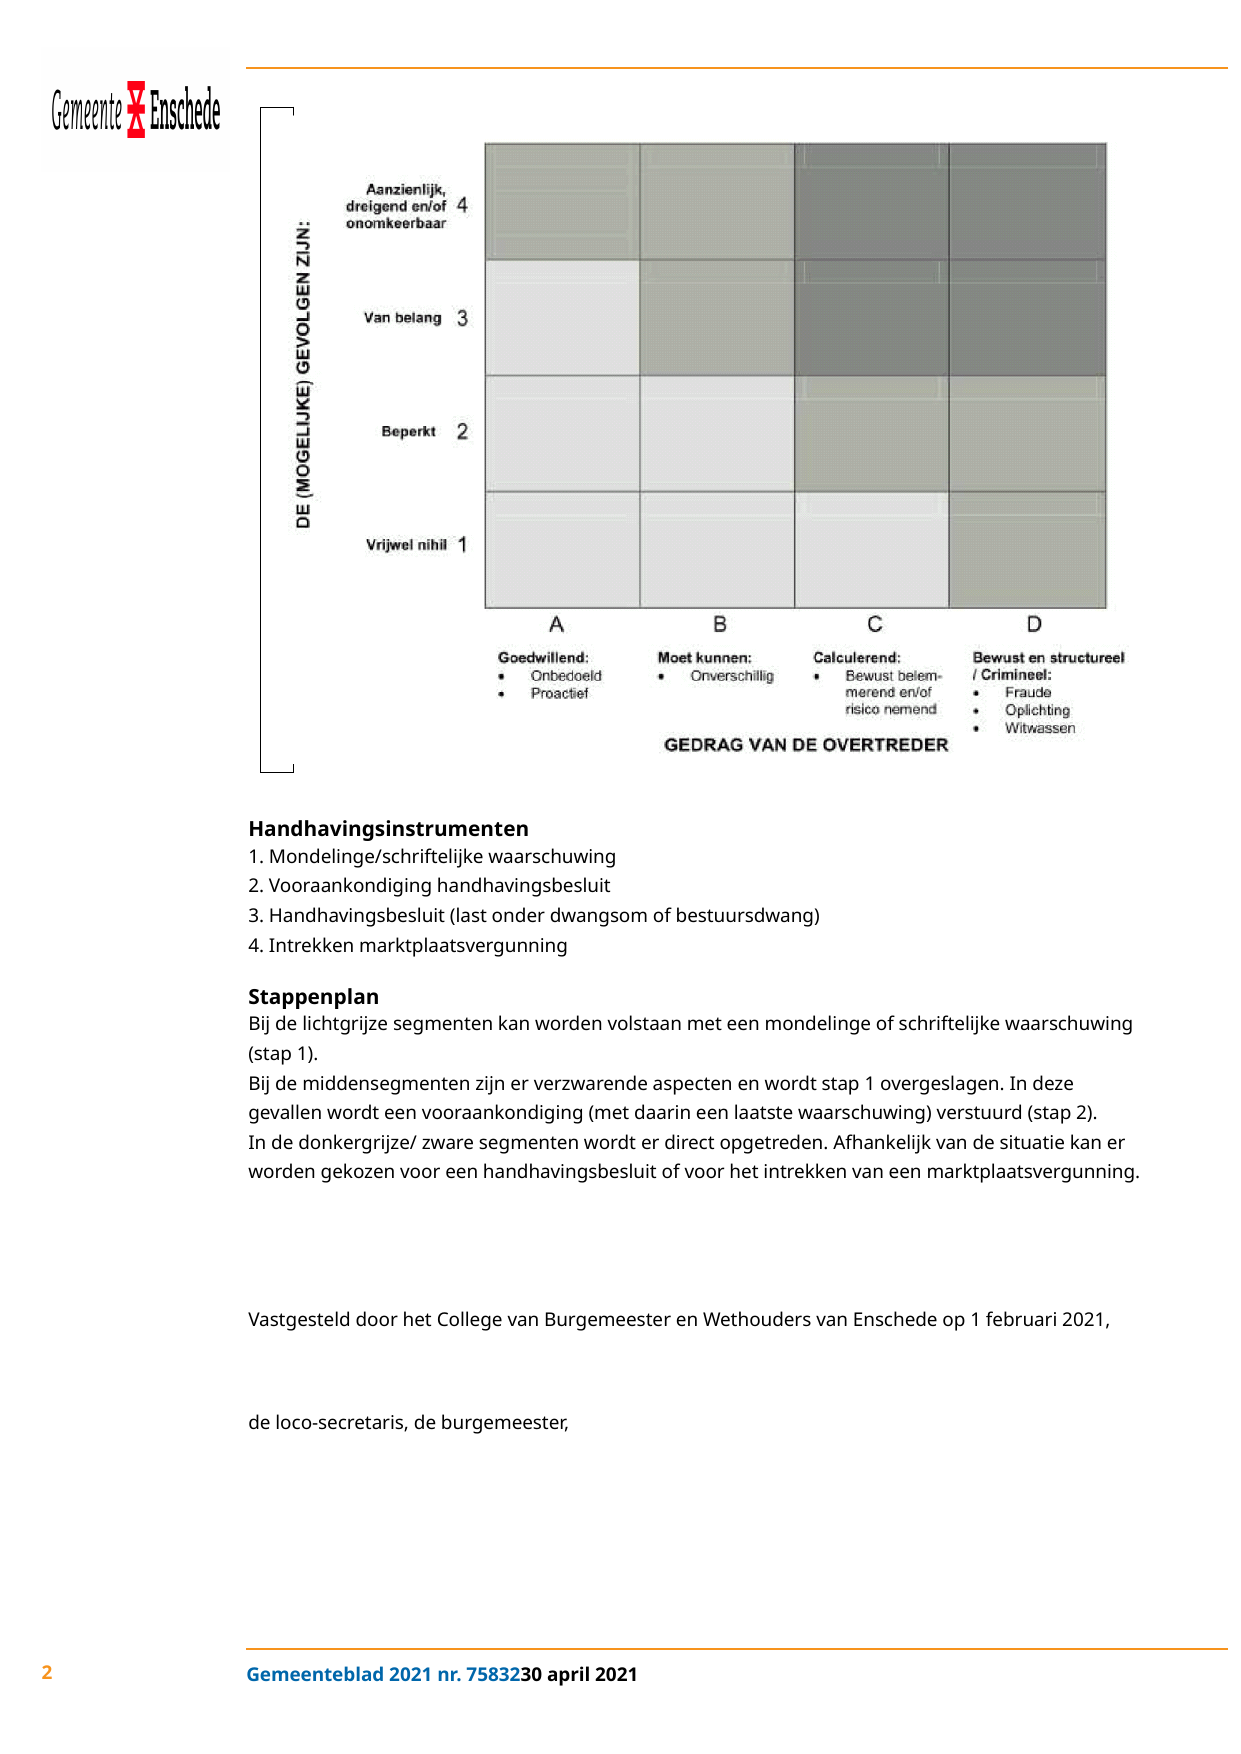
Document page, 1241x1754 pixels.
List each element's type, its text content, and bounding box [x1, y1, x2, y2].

text Handhavingsinstrumenten [248, 814, 1152, 843]
text Vastgesteld door het College van Burgemeester en Wethouders van Enschede op 1 februari 2021, [248, 1306, 1152, 1332]
text de loco-secretaris, de burgemeester, [248, 1409, 1152, 1435]
text Stappenplan [248, 982, 1152, 1011]
text 2. Vooraankondiging handhavingsbesluit [248, 873, 1152, 898]
text Bij de lichtgrijze segmenten kan worden volstaan met een mondelinge of schriftelijke waarschuwing [248, 1011, 1152, 1036]
text 4. Intrekken marktplaatsvergunning [248, 932, 1152, 957]
text Bij de middensegmenten zijn er verzwarende aspecten en wordt stap 1 overgeslagen. In deze [248, 1070, 1152, 1096]
picture [41, 47, 231, 172]
text In de donkergrijze/ zware segmenten wordt er direct opgetreden. Afhankelijk van de situatie kan er [248, 1129, 1152, 1155]
text 1. Mondelinge/schriftelijke waarschuwing [248, 843, 1152, 869]
text gevallen wordt een vooraankondiging (met daarin een laatste waarschuwing) verstuurd (stap 2). [248, 1099, 1152, 1125]
picture [268, 115, 1173, 764]
text worden gekozen voor een handhavingsbesluit of voor het intrekken van een marktplaatsvergunning. [248, 1158, 1152, 1184]
text 3. Handhavingsbesluit (last onder dwangsom of bestuursdwang) [248, 902, 1152, 928]
text (stap 1). [248, 1040, 1152, 1066]
